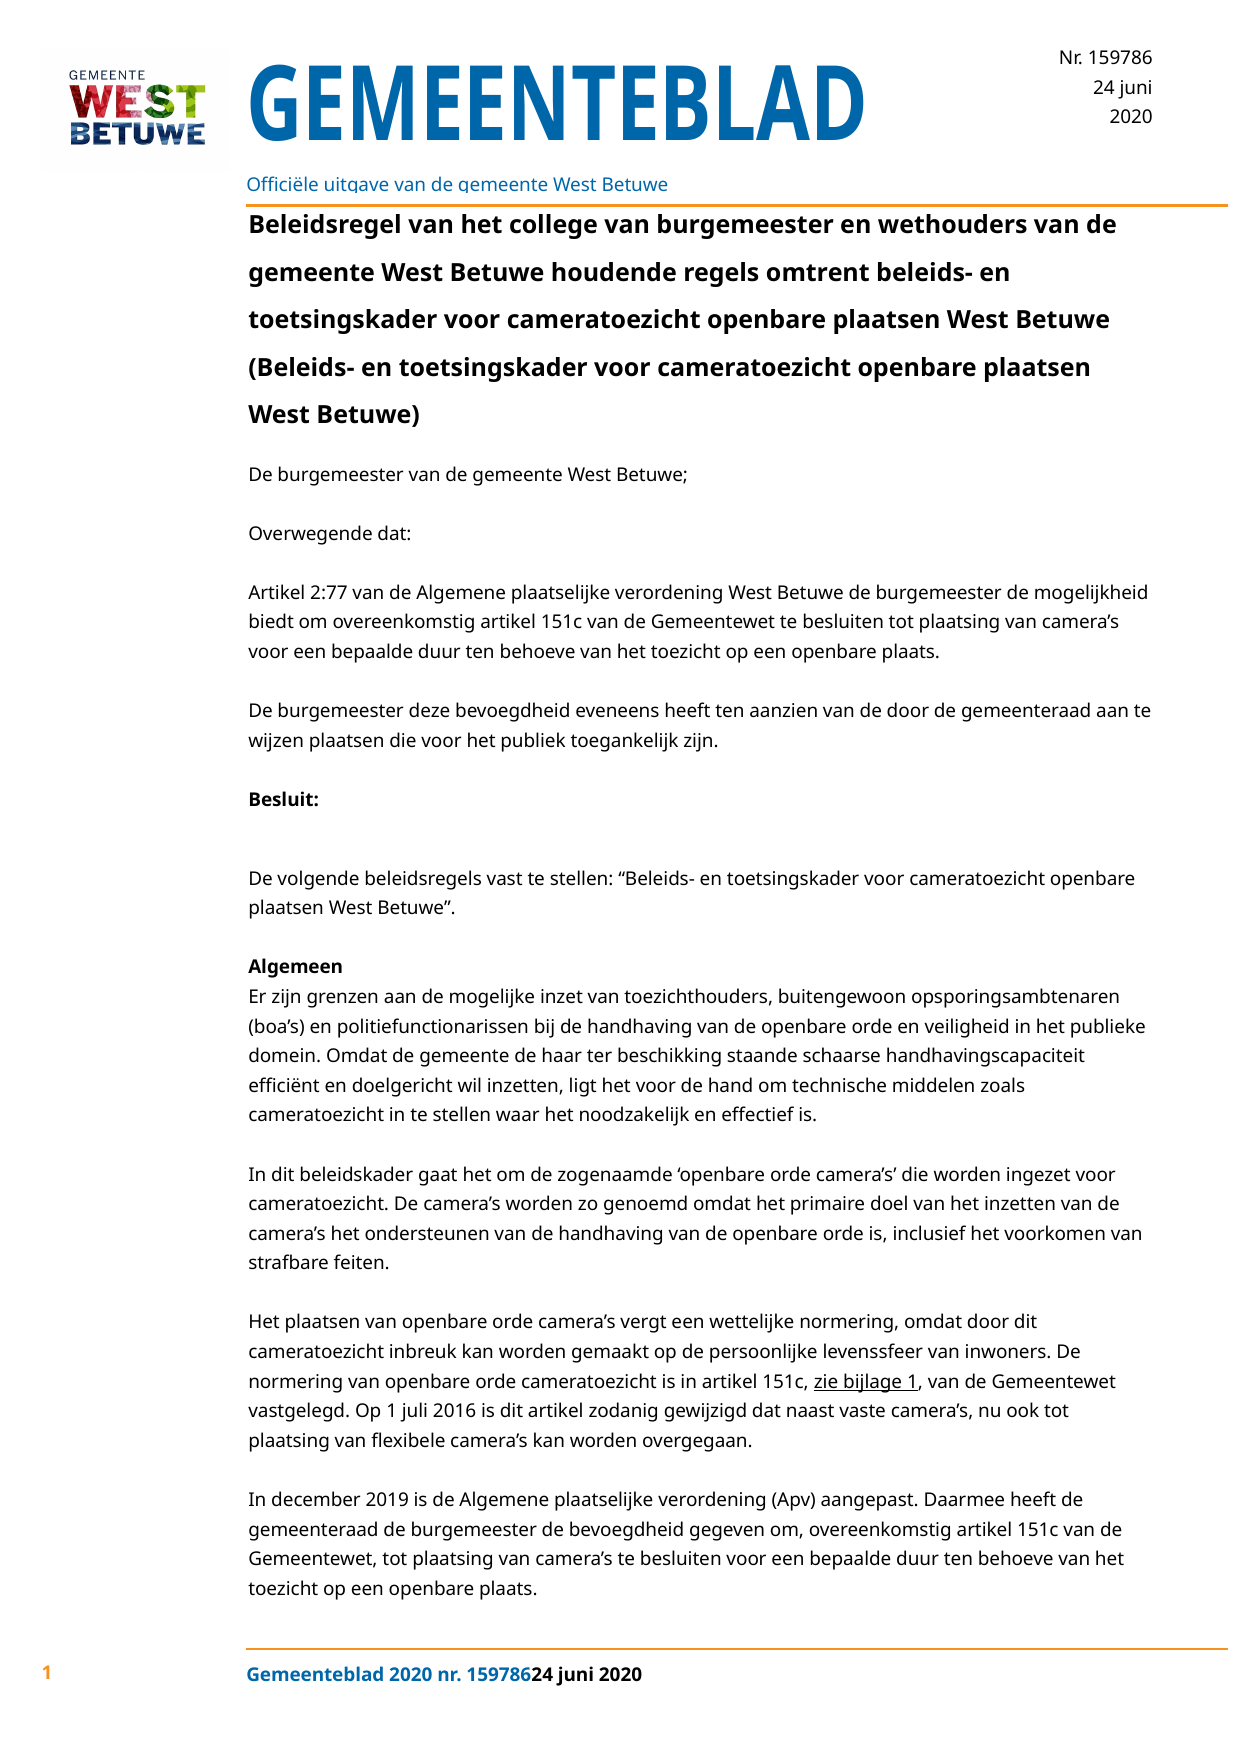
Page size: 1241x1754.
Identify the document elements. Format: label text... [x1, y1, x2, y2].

text Er zijn grenzen aan de mogelijke inzet van toezichthouders, buitengewoon opsporingsambtenaren (boa’s) en politiefunctionarissen bij de handhaving van de openbare orde en veiligheid in het publieke domein. Omdat de gemeente de haar ter beschikking staande schaarse handhavingscapaciteit efficiënt en doelgericht wil inzetten, ligt het voor de hand om technische middelen zoals cameratoezicht in te stellen waar het noodzakelijk en effectief is. [248, 983, 1152, 1127]
text Besluit: [248, 786, 1152, 812]
text Overwegende dat: [248, 520, 1152, 546]
text Het plaatsen van openbare orde camera’s vergt een wettelijke normering, omdat door dit cameratoezicht inbreuk kan worden gemaakt op de persoonlijke levenssfeer van inwoners. De normering van openbare orde cameratoezicht is in artikel 151c, zie bijlage 1, van de Gemeentewet vastgelegd. Op 1 juli 2016 is dit artikel zodanig gewijzigd dat naast vaste camera’s, nu ook tot plaatsing van flexibele camera’s kan worden overgegaan. [248, 1309, 1152, 1453]
text De burgemeester deze bevoegdheid eveneens heeft ten aanzien van de door de gemeenteraad aan te wijzen plaatsen die voor het publiek toegankelijk zijn. [248, 697, 1152, 753]
text Artikel 2:77 van de Algemene plaatselijke verordening West Betuwe de burgemeester de mogelijkheid biedt om overeenkomstig artikel 151c van de Gemeentewet te besluiten tot plaatsing van camera’s voor een bepaalde duur ten behoeve van het toezicht op een openbare plaats. [248, 579, 1152, 664]
text Beleidsregel van het college van burgemeester en wethouders van de gemeente West Betuwe houdende regels omtrent beleids- en toetsingskader voor cameratoezicht openbare plaatsen West Betuwe (Beleids- en toetsingskader voor cameratoezicht openbare plaatsen West Betuwe) [248, 207, 1152, 431]
picture [41, 47, 231, 172]
text De burgemeester van de gemeente West Betuwe; [248, 461, 1152, 486]
text In december 2019 is de Algemene plaatselijke verordening (Apv) aangepast. Daarmee heeft de gemeenteraad de burgemeester de bevoegdheid gegeven om, overeenkomstig artikel 151c van de Gemeentewet, tot plaatsing van camera’s te besluiten voor een bepaalde duur ten behoeve van het toezicht op een openbare plaats. [248, 1486, 1152, 1601]
text De volgende beleidsregels vast te stellen: “Beleids- en toetsingskader voor cameratoezicht openbare plaatsen West Betuwe”. [248, 865, 1152, 920]
text In dit beleidskader gaat het om de zogenaamde ‘openbare orde camera’s’ die worden ingezet voor cameratoezicht. De camera’s worden zo genoemd omdat het primaire doel van het inzetten van de camera’s het ondersteunen van de handhaving van de openbare orde is, inclusief het voorkomen van strafbare feiten. [248, 1161, 1152, 1275]
text Algemeen [248, 954, 1152, 979]
